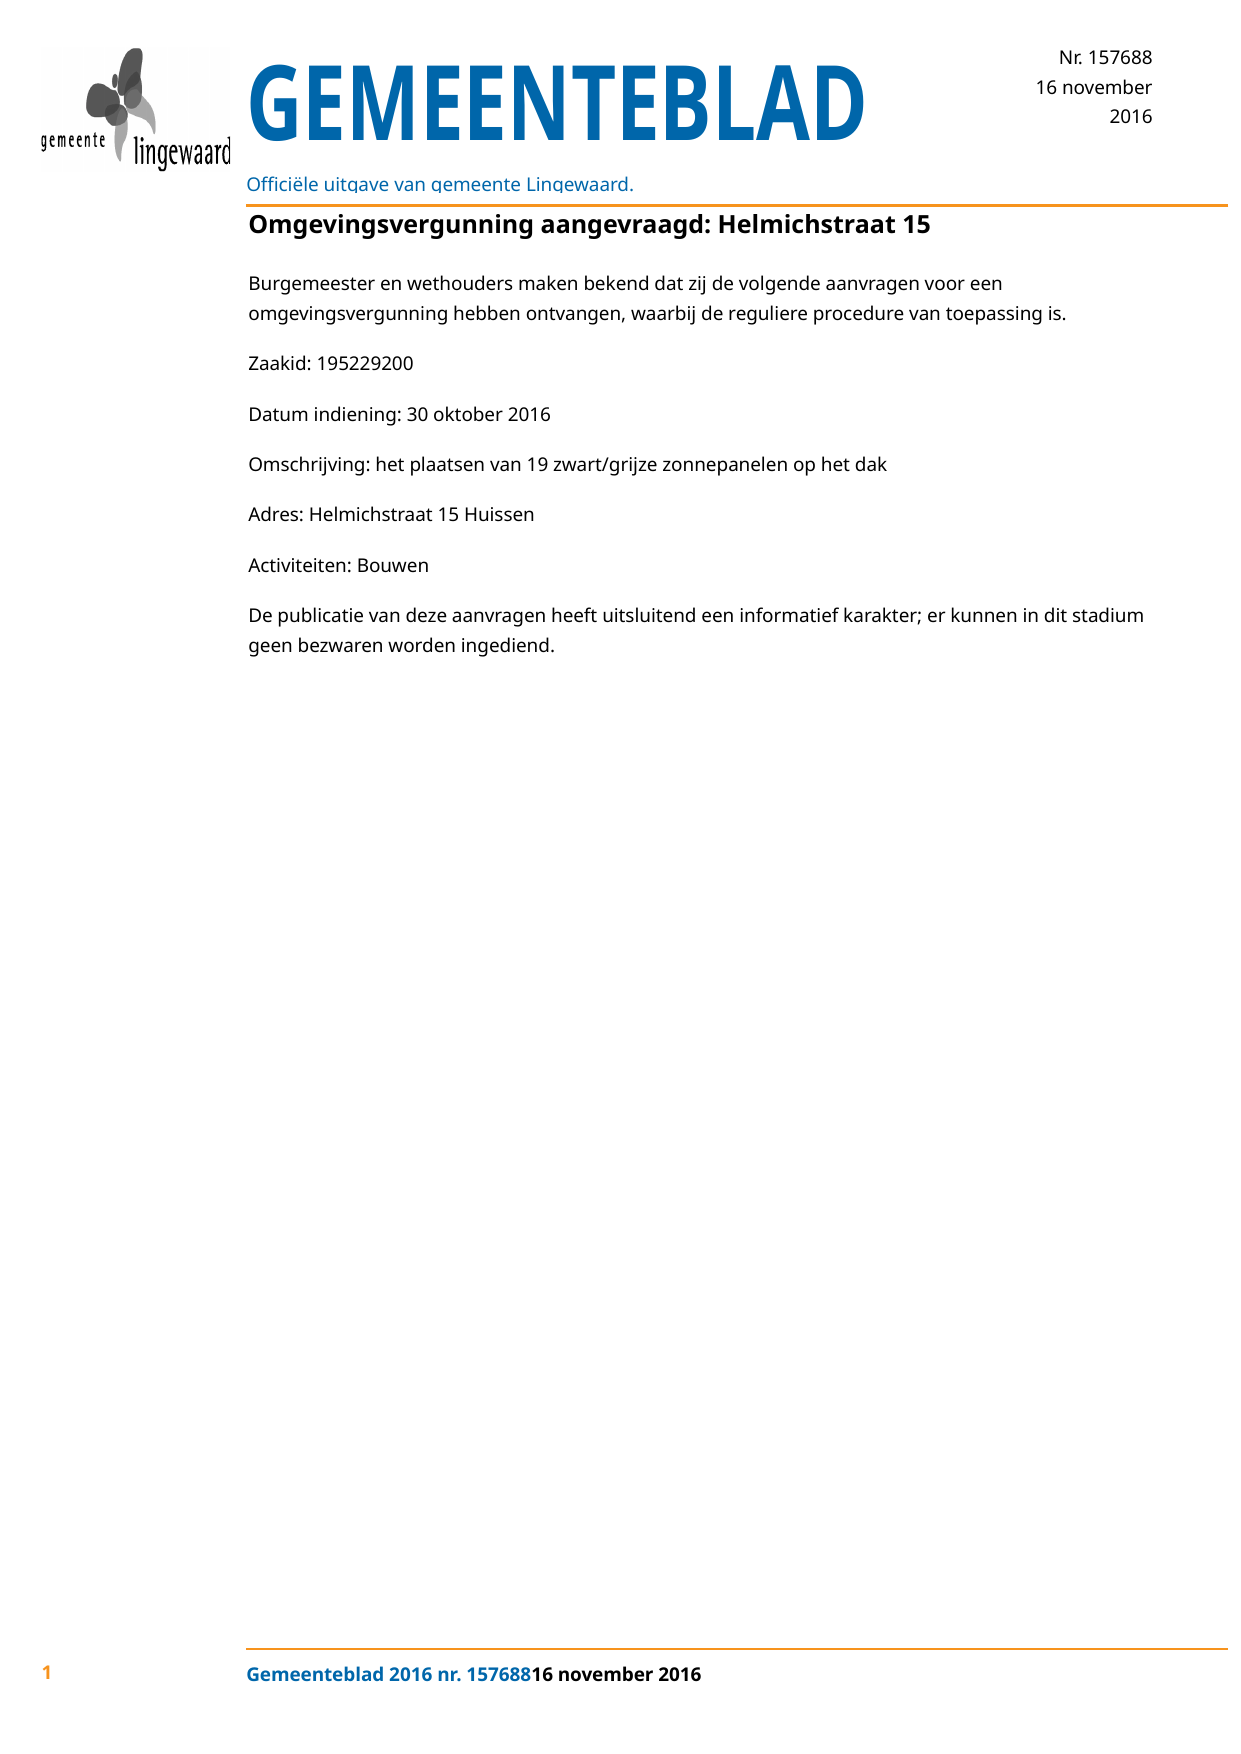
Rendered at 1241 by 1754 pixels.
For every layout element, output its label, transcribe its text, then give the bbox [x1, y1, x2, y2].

text Datum indiening: 30 oktober 2016 [248, 401, 1152, 426]
text Omschrijving: het plaatsen van 19 zwart/grijze zonnepanelen op het dak [248, 451, 1152, 477]
text Adres: Helmichstraat 15 Huissen [248, 502, 1152, 527]
text De publicatie van deze aanvragen heeft uitsluitend een informatief karakter; er kunnen in dit stadium geen bezwaren worden ingediend. [248, 602, 1152, 658]
text Omgevingsvergunning aangevraagd: Helmichstraat 15 [248, 207, 1152, 241]
text Zaakid: 195229200 [248, 350, 1152, 376]
picture [41, 47, 231, 172]
text Burgemeester en wethouders maken bekend dat zij de volgende aanvragen voor een omgevingsvergunning hebben ontvangen, waarbij de reguliere procedure van toepassing is. [248, 270, 1152, 326]
text Activiteiten: Bouwen [248, 552, 1152, 578]
